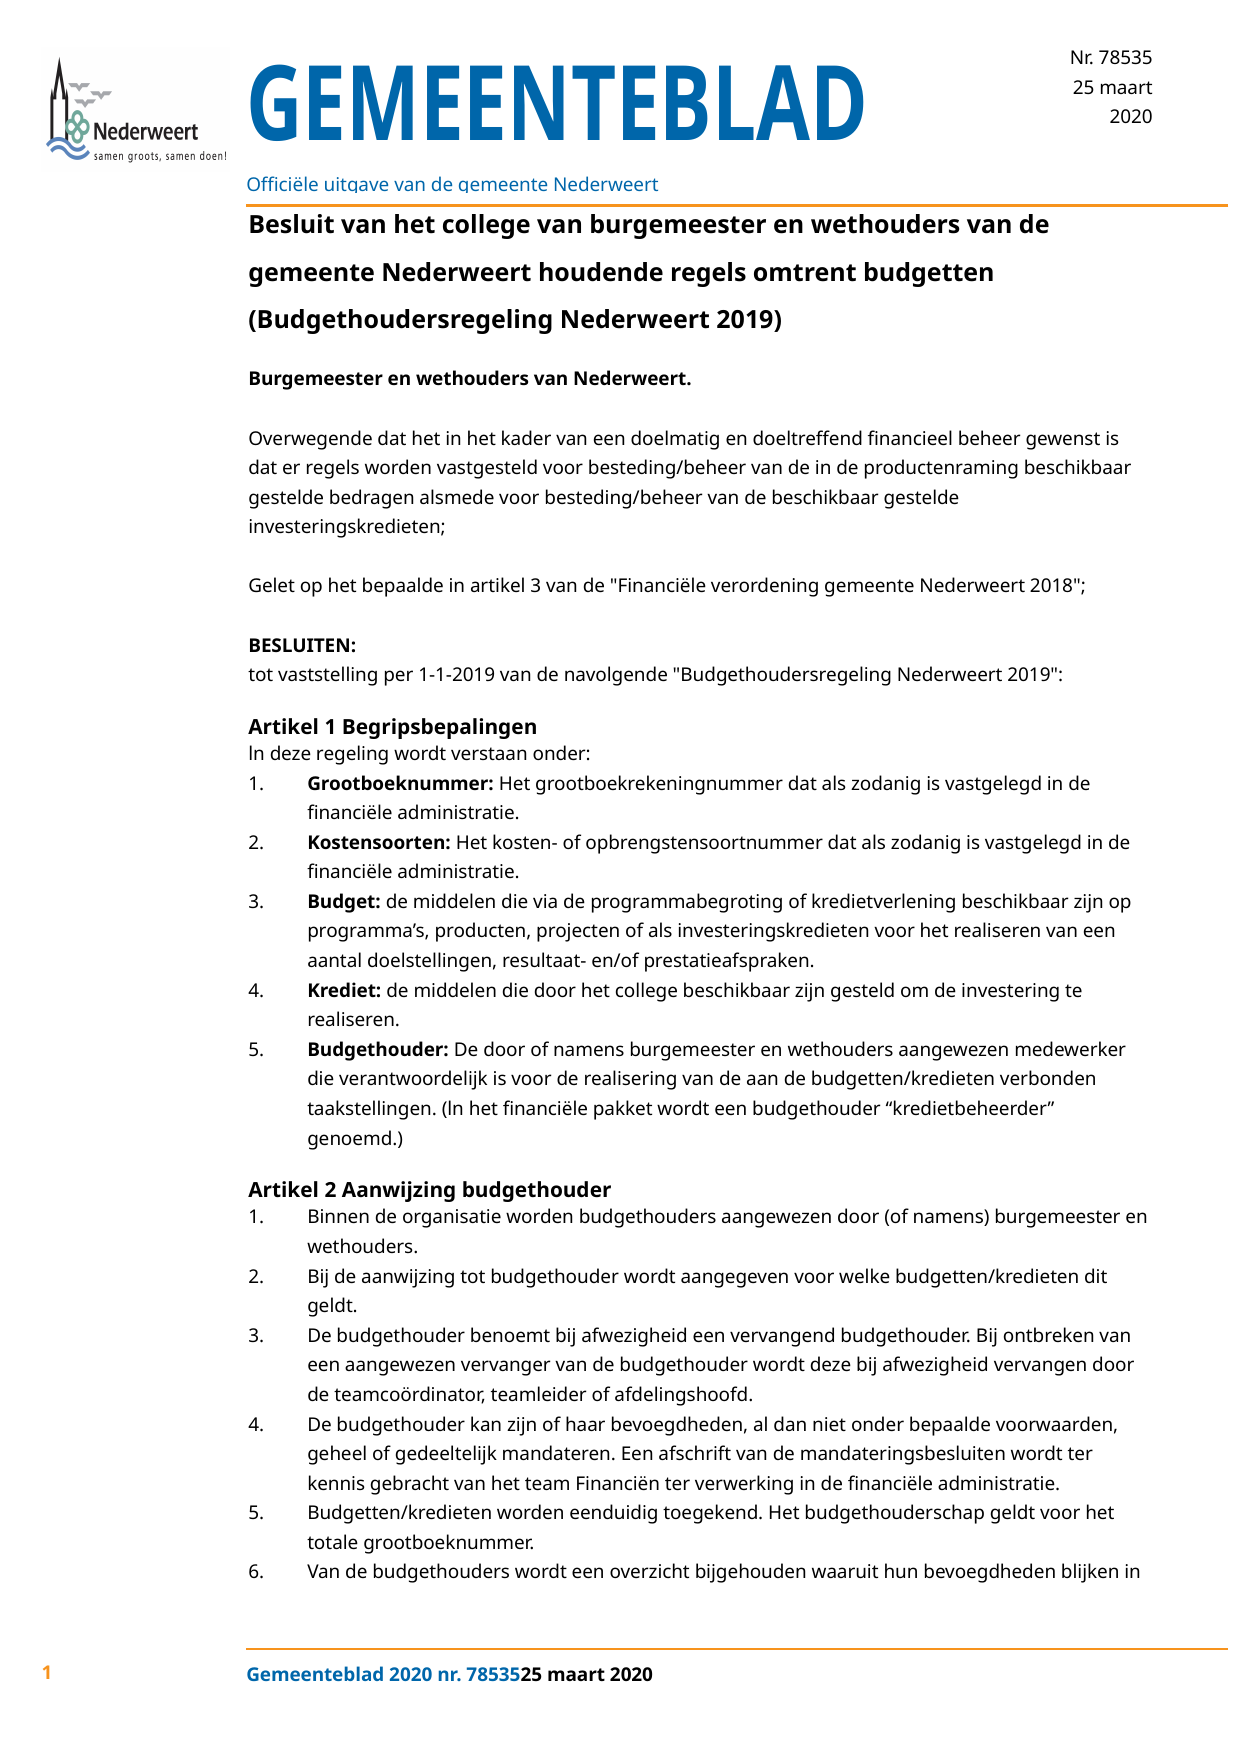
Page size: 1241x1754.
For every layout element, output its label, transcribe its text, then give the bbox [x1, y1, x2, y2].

text Gelet op het bepaalde in artikel 3 van de "Financiële verordening gemeente Nederweert 2018"; [248, 573, 1152, 598]
list De budgethouder benoemt bij afwezigheid een vervangend budgethouder. Bij ontbreken van een aangewezen vervanger van de budgethouder wordt deze bij afwezigheid vervangen door de teamcoördinator, teamleider of afdelingshoofd. [248, 1322, 1152, 1407]
text Overwegende dat het in het kader van een doelmatig en doeltreffend financieel beheer gewenst is dat er regels worden vastgesteld voor besteding/beheer van de in de productenraming beschikbaar gestelde bedragen alsmede voor besteding/beheer van de beschikbaar gestelde investeringskredieten; [248, 425, 1152, 539]
list Van de budgethouders wordt een overzicht bijgehouden waaruit hun bevoegdheden blijken in [248, 1559, 1152, 1584]
list Binnen de organisatie worden budgethouders aangewezen door (of namens) burgemeester en wethouders. [248, 1204, 1152, 1259]
text BESLUITEN: [248, 632, 1152, 657]
list Budgetten/kredieten worden eenduidig toegekend. Het budgethouderschap geldt voor het totale grootboeknummer. [248, 1499, 1152, 1555]
text tot vaststelling per 1-1-2019 van de navolgende "Budgethoudersregeling Nederweert 2019": [248, 661, 1152, 687]
list Krediet: de middelen die door het college beschikbaar zijn gesteld om de investering te realiseren. [248, 977, 1152, 1032]
text Burgemeester en wethouders van Nederweert. [248, 366, 1152, 391]
list Budget: de middelen die via de programmabegroting of kredietverlening beschikbaar zijn op programma’s, producten, projecten of als investeringskredieten voor het realiseren van een aantal doelstellingen, resultaat- en/of prestatieafspraken. [248, 888, 1152, 973]
picture [41, 47, 231, 172]
list Grootboeknummer: Het grootboekrekeningnummer dat als zodanig is vastgelegd in de financiële administratie. [248, 770, 1152, 825]
text Besluit van het college van burgemeester en wethouders van de gemeente Nederweert houdende regels omtrent budgetten (Budgethoudersregeling Nederweert 2019) [248, 207, 1152, 336]
text Artikel 2 Aanwijzing budgethouder [248, 1175, 1152, 1204]
text ln deze regeling wordt verstaan onder: [248, 740, 1152, 766]
text Artikel 1 Begripsbepalingen [248, 712, 1152, 740]
list Budgethouder: De door of namens burgemeester en wethouders aangewezen medewerker die verantwoordelijk is voor de realisering van de aan de budgetten/kredieten verbonden taakstellingen. (ln het financiële pakket wordt een budgethouder “kredietbeheerder” genoemd.) [248, 1036, 1152, 1151]
list Kostensoorten: Het kosten- of opbrengstensoortnummer dat als zodanig is vastgelegd in de financiële administratie. [248, 829, 1152, 884]
list De budgethouder kan zijn of haar bevoegdheden, al dan niet onder bepaalde voorwaarden, geheel of gedeeltelijk mandateren. Een afschrift van de mandateringsbesluiten wordt ter kennis gebracht van het team Financiën ter verwerking in de financiële administratie. [248, 1411, 1152, 1496]
list Bij de aanwijzing tot budgethouder wordt aangegeven voor welke budgetten/kredieten dit geldt. [248, 1263, 1152, 1318]
